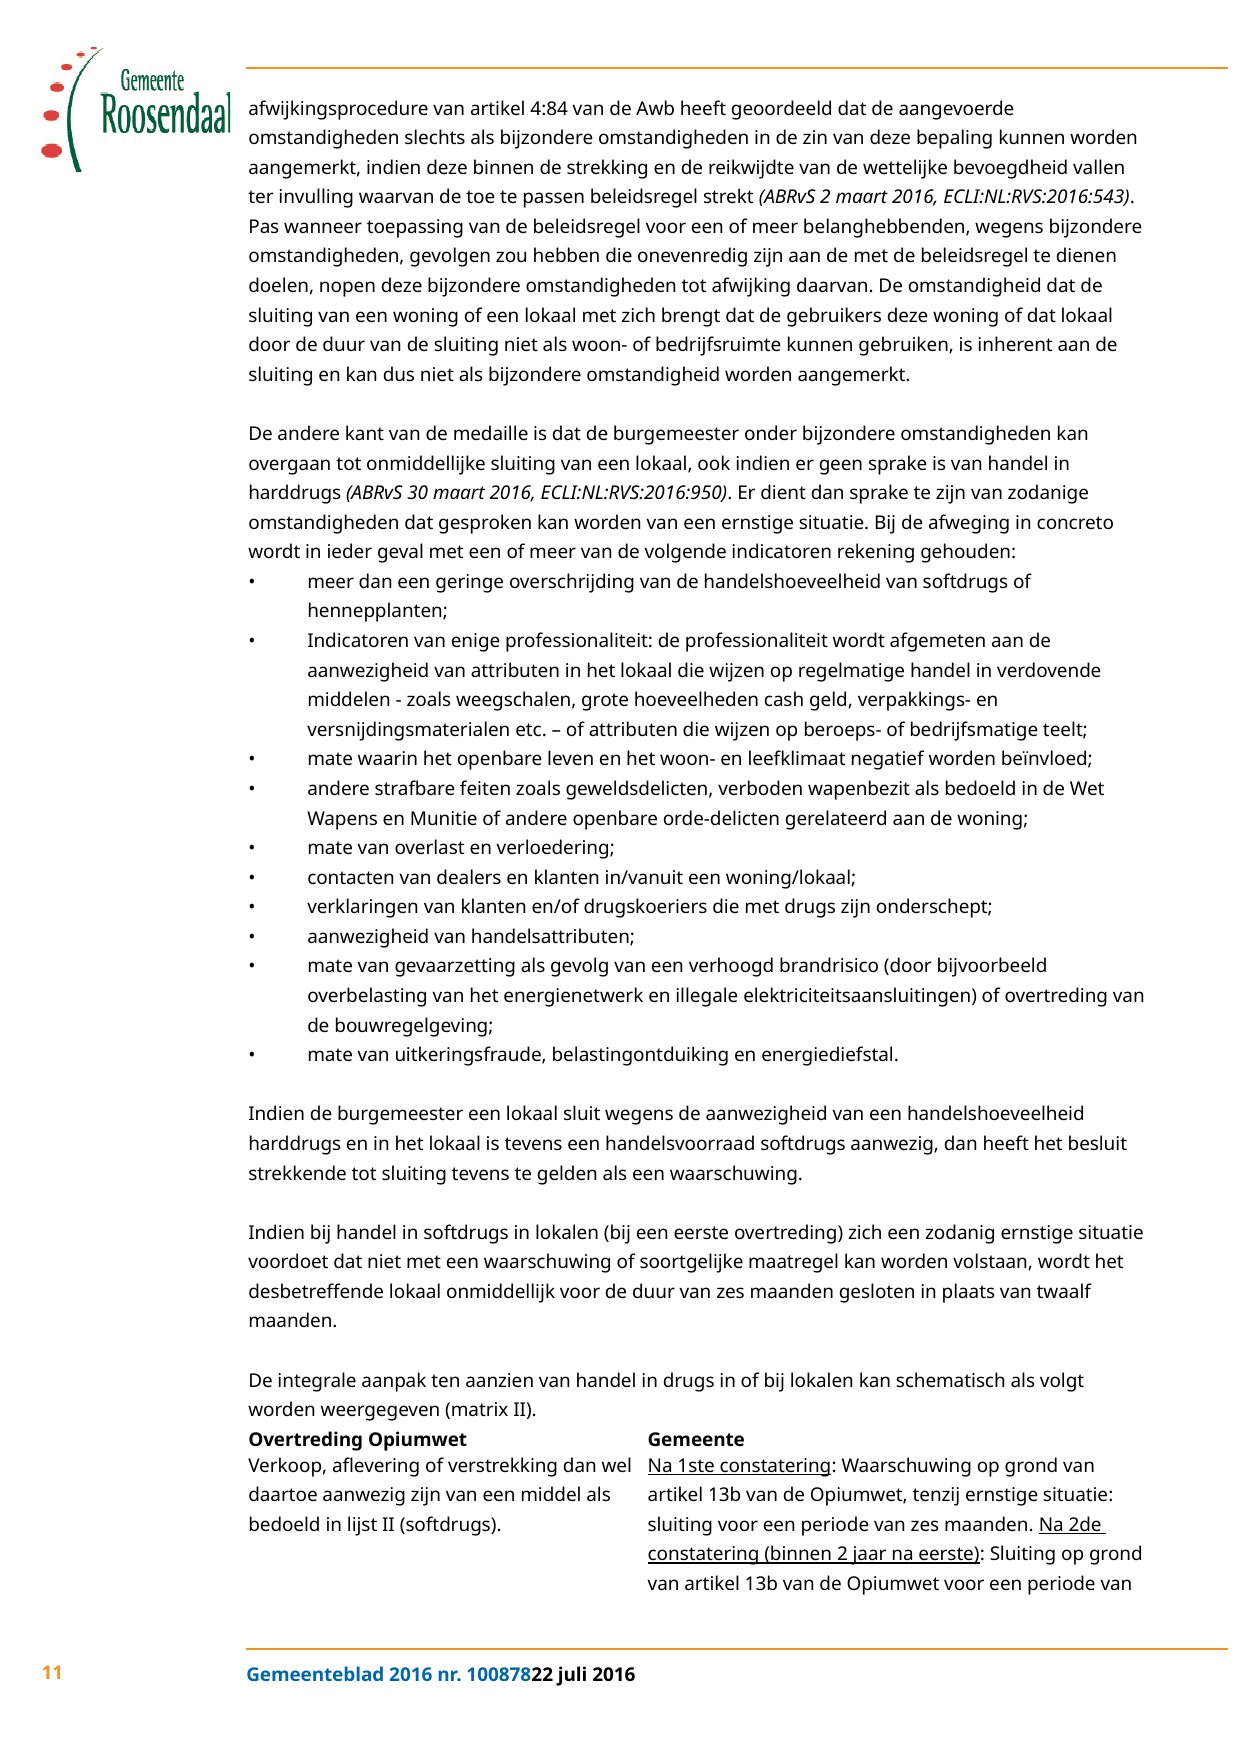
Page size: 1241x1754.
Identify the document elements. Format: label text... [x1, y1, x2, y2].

text De integrale aanpak ten aanzien van handel in drugs in of bij lokalen kan schematisch als volgt worden weergegeven (matrix II). [248, 1367, 1152, 1422]
table_header Overtreding Opiumwet [248, 1426, 647, 1452]
table_cell Na 1ste constatering: Waarschuwing op grond van artikel 13b van de Opiumwet, tenzij ernstige situatie: sluiting voor een periode van zes maanden. Na 2de constatering (binnen 2 jaar na eerste): Sluiting op grond van artikel 13b van de Opiumwet voor een periode van [648, 1452, 1152, 1596]
list verklaringen van klanten en/of drugskoeriers die met drugs zijn onderschept; [248, 893, 1152, 919]
list meer dan een geringe overschrijding van de handelshoeveelheid van softdrugs of hennepplanten; [248, 568, 1152, 623]
text Indien bij handel in softdrugs in lokalen (bij een eerste overtreding) zich een zodanig ernstige situatie voordoet dat niet met een waarschuwing of soortgelijke maatregel kan worden volstaan, wordt het desbetreffende lokaal onmiddellijk voor de duur van zes maanden gesloten in plaats van twaalf maanden. [248, 1219, 1152, 1333]
text Indien de burgemeester een lokaal sluit wegens de aanwezigheid van een handelshoeveelheid harddrugs en in het lokaal is tevens een handelsvoorraad softdrugs aanwezig, dan heeft het besluit strekkende tot sluiting tevens te gelden als een waarschuwing. [248, 1101, 1152, 1186]
list aanwezigheid van handelsattributen; [248, 923, 1152, 949]
table_header Gemeente [648, 1426, 1152, 1452]
list mate waarin het openbare leven en het woon- en leefklimaat negatief worden beïnvloed; [248, 746, 1152, 771]
table_cell Verkoop, aflevering of verstrekking dan wel daartoe aanwezig zijn van een middel als bedoeld in lijst II (softdrugs). [248, 1452, 647, 1596]
list mate van gevaarzetting als gevolg van een verhoogd brandrisico (door bijvoorbeeld overbelasting van het energienetwerk en illegale elektriciteitsaansluitingen) of overtreding van de bouwregelgeving; [248, 953, 1152, 1038]
list contacten van dealers en klanten in/vanuit een woning/lokaal; [248, 864, 1152, 890]
list andere strafbare feiten zoals geweldsdelicten, verboden wapenbezit als bedoeld in de Wet Wapens en Munitie of andere openbare orde-delicten gerelateerd aan de woning; [248, 775, 1152, 831]
list Indicatoren van enige professionaliteit: de professionaliteit wordt afgemeten aan de aanwezigheid van attributen in het lokaal die wijzen op regelmatige handel in verdovende middelen - zoals weegschalen, grote hoeveelheden cash geld, verpakkings- en versnijdingsmaterialen etc. – of attributen die wijzen op beroeps- of bedrijfsmatige teelt; [248, 627, 1152, 742]
list mate van overlast en verloedering; [248, 834, 1152, 860]
text De andere kant van de medaille is dat de burgemeester onder bijzondere omstandigheden kan overgaan tot onmiddellijke sluiting van een lokaal, ook indien er geen sprake is van handel in harddrugs (ABRvS 30 maart 2016, ECLI:NL:RVS:2016:950). Er dient dan sprake te zijn van zodanige omstandigheden dat gesproken kan worden van een ernstige situatie. Bij de afweging in concreto wordt in ieder geval met een of meer van de volgende indicatoren rekening gehouden: [248, 420, 1152, 564]
picture [41, 47, 231, 172]
text afwijkingsprocedure van artikel 4:84 van de Awb heeft geoordeeld dat de aangevoerde omstandigheden slechts als bijzondere omstandigheden in de zin van deze bepaling kunnen worden aangemerkt, indien deze binnen de strekking en de reikwijdte van de wettelijke bevoegdheid vallen ter invulling waarvan de toe te passen beleidsregel strekt (ABRvS 2 maart 2016, ECLI:NL:RVS:2016:543). Pas wanneer toepassing van de beleidsregel voor een of meer belanghebbenden, wegens bijzondere omstandigheden, gevolgen zou hebben die onevenredig zijn aan de met de beleidsregel te dienen doelen, nopen deze bijzondere omstandigheden tot afwijking daarvan. De omstandigheid dat de sluiting van een woning of een lokaal met zich brengt dat de gebruikers deze woning of dat lokaal door de duur van de sluiting niet als woon- of bedrijfsruimte kunnen gebruiken, is inherent aan de sluiting en kan dus niet als bijzondere omstandigheid worden aangemerkt. [248, 95, 1152, 387]
list mate van uitkeringsfraude, belastingontduiking en energiediefstal. [248, 1041, 1152, 1067]
